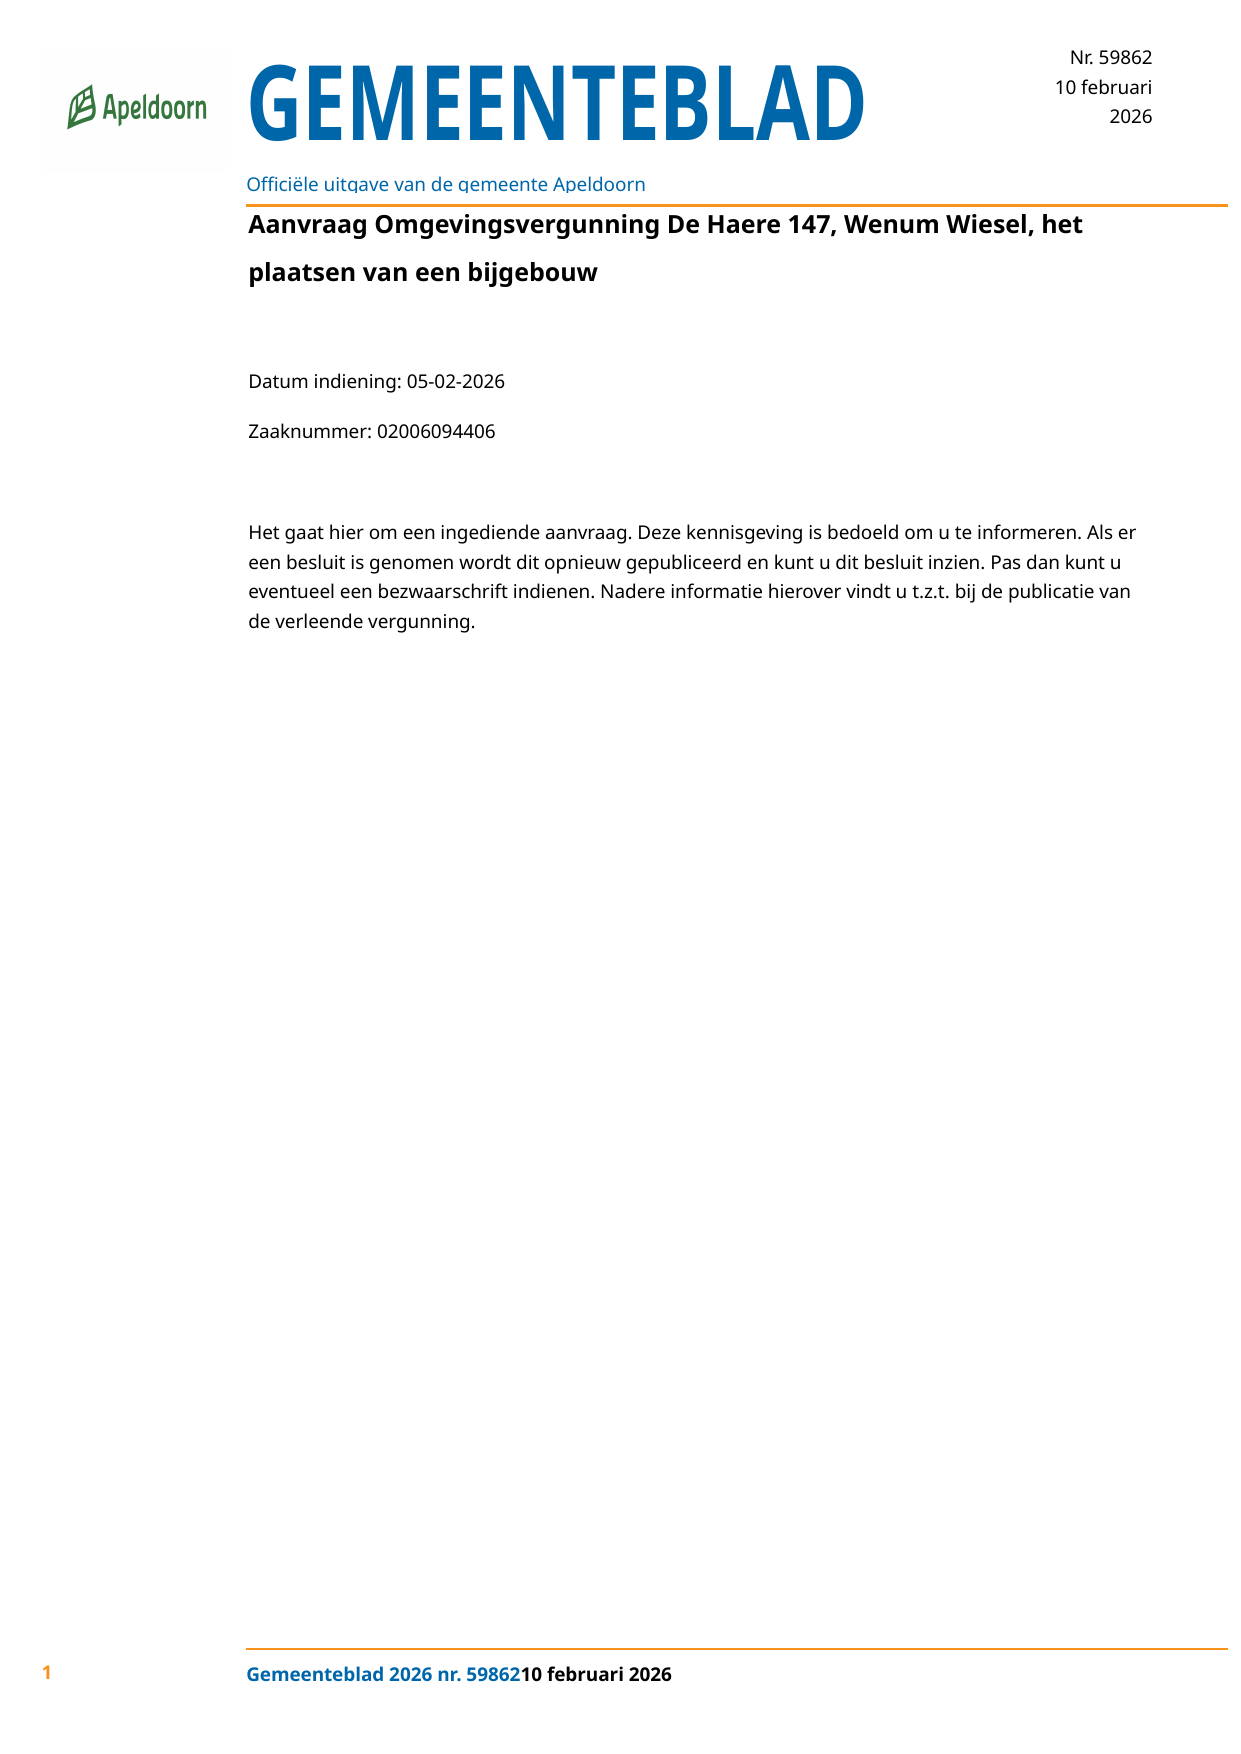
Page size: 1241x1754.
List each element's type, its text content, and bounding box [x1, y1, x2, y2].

text Datum indiening: 05-02-2026 [248, 368, 1152, 394]
text Zaaknummer: 02006094406 [248, 419, 1152, 444]
text Aanvraag Omgevingsvergunning De Haere 147, Wenum Wiesel, het plaatsen van een bijgebouw [248, 207, 1152, 288]
picture [41, 47, 231, 172]
text Het gaat hier om een ingediende aanvraag. Deze kennisgeving is bedoeld om u te informeren. Als er een besluit is genomen wordt dit opnieuw gepubliceerd en kunt u dit besluit inzien. Pas dan kunt u eventueel een bezwaarschrift indienen. Nadere informatie hierover vindt u t.z.t. bij de publicatie van de verleende vergunning. [248, 519, 1152, 634]
